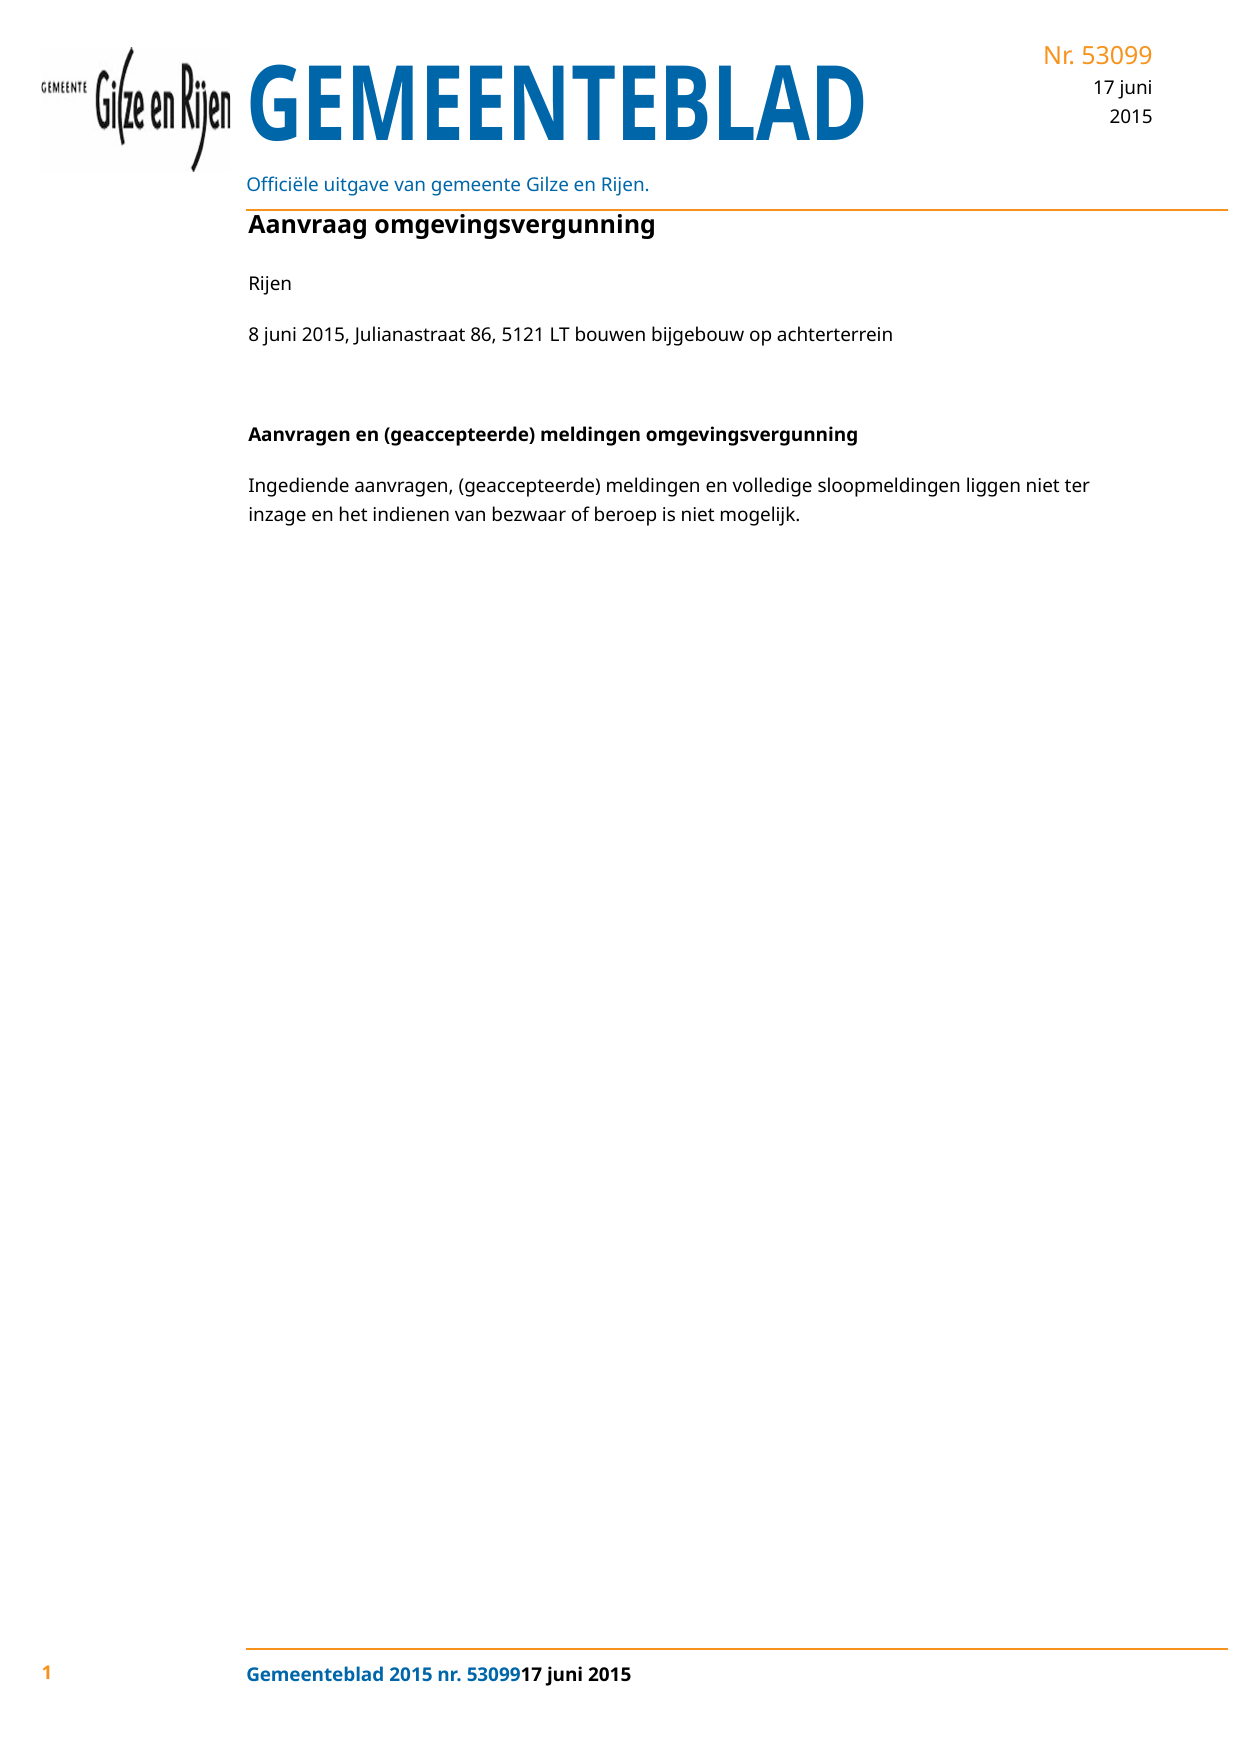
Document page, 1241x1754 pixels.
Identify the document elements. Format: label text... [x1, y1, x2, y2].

text Aanvraag omgevingsvergunning [248, 211, 1152, 241]
picture [41, 47, 231, 172]
text 8 juni 2015, Julianastraat 86, 5121 LT bouwen bijgebouw op achterterrein [248, 321, 1152, 346]
text Ingediende aanvragen, (geaccepteerde) meldingen en volledige sloopmeldingen liggen niet ter inzage en het indienen van bezwaar of beroep is niet mogelijk. [248, 472, 1152, 527]
text Aanvragen en (geaccepteerde) meldingen omgevingsvergunning [248, 422, 1152, 447]
text Rijen [248, 270, 1152, 296]
